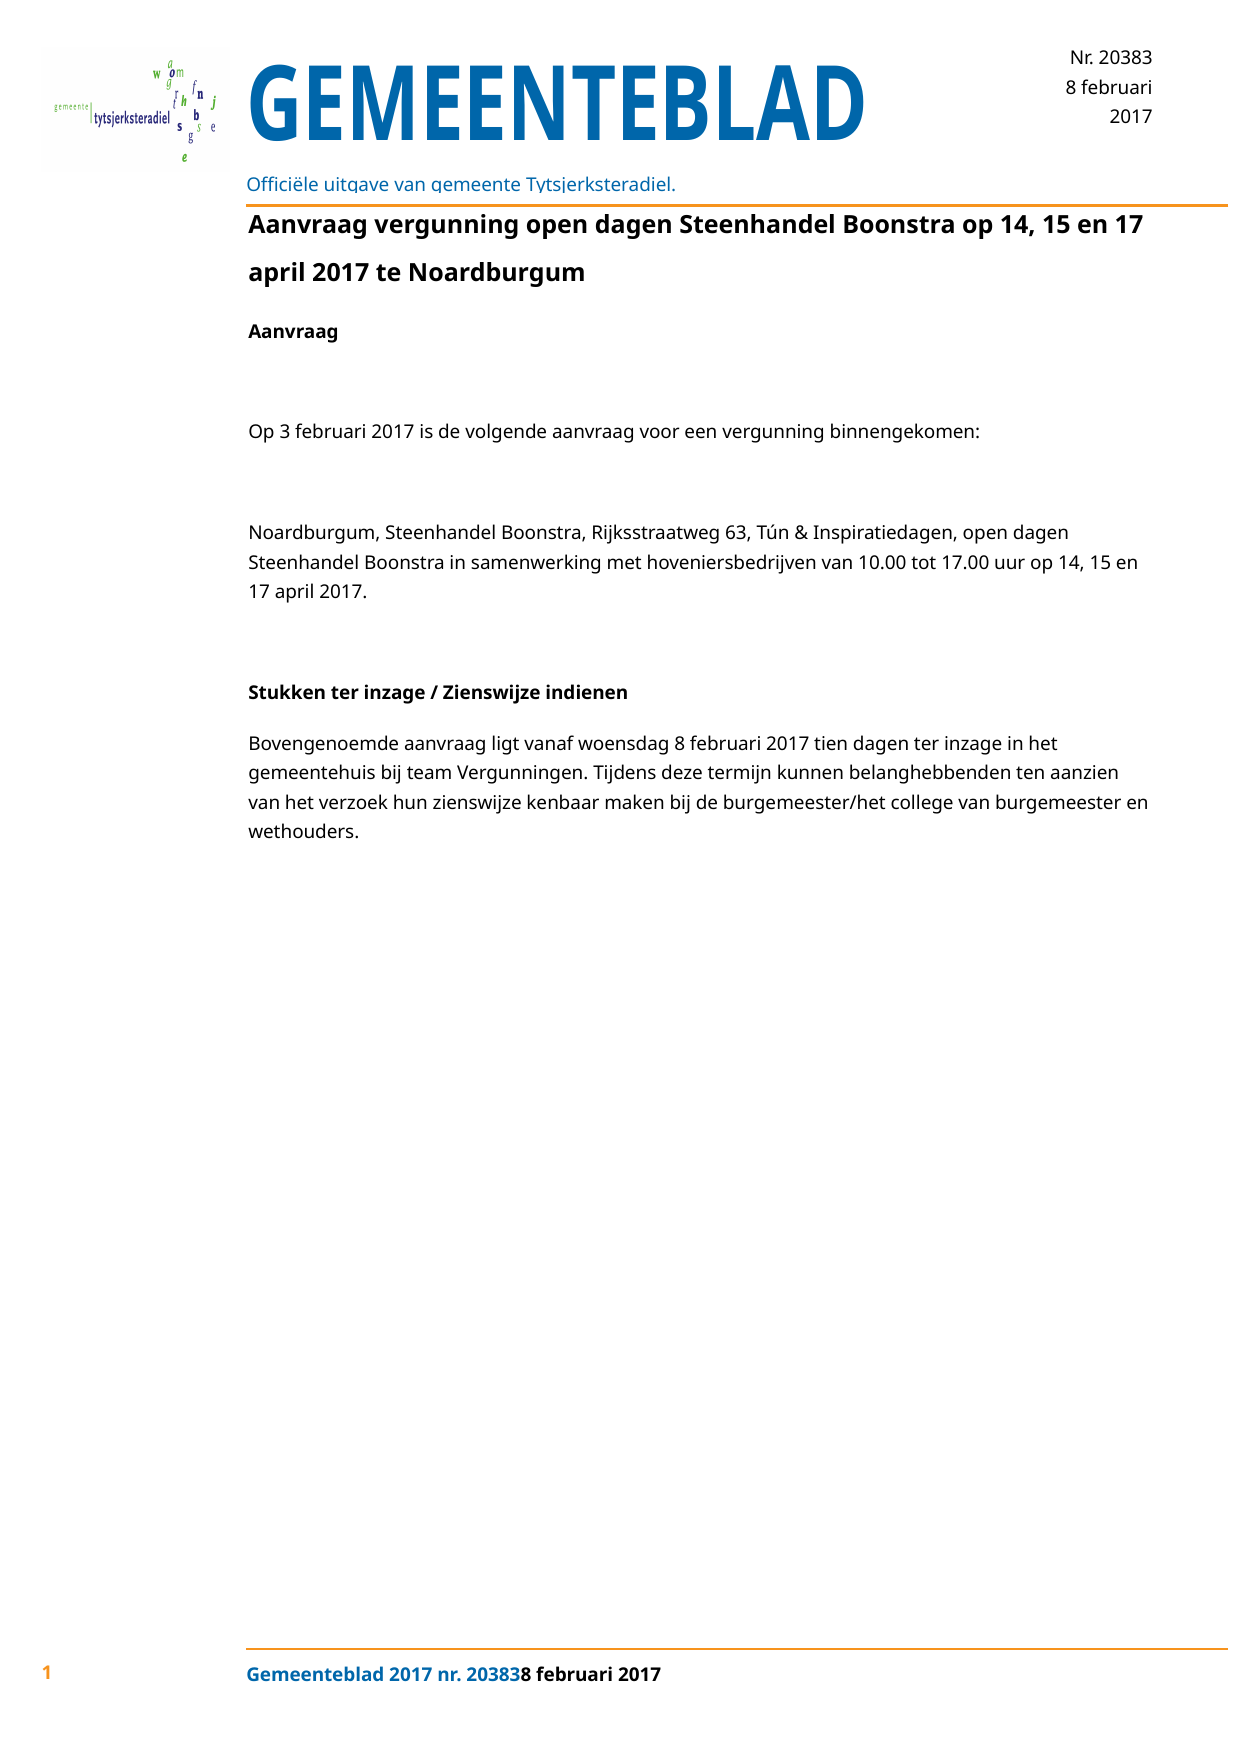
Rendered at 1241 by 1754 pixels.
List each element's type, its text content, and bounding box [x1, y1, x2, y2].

text Aanvraag [248, 318, 1152, 344]
picture [41, 47, 231, 172]
text Bovengenoemde aanvraag ligt vanaf woensdag 8 februari 2017 tien dagen ter inzage in het gemeentehuis bij team Vergunningen. Tijdens deze termijn kunnen belanghebbenden ten aanzien van het verzoek hun zienswijze kenbaar maken bij de burge­meester/het college van burgemeester en wethouders. [248, 730, 1152, 844]
text Stukken ter inzage / Zienswijze indienen [248, 679, 1152, 705]
text Op 3 februari 2017 is de volgende aanvraag voor een vergunning binnengekomen: [248, 419, 1152, 444]
text Noardburgum, Steenhandel Boonstra, Rijksstraatweg 63, Tún & Inspiratiedagen, open dagen Steenhandel Boonstra in samenwerking met hoveniersbedrijven van 10.00 tot 17.00 uur op 14, 15 en 17 april 2017. [248, 519, 1152, 604]
text Aanvraag vergunning open dagen Steenhandel Boonstra op 14, 15 en 17 april 2017 te Noardburgum [248, 207, 1152, 288]
